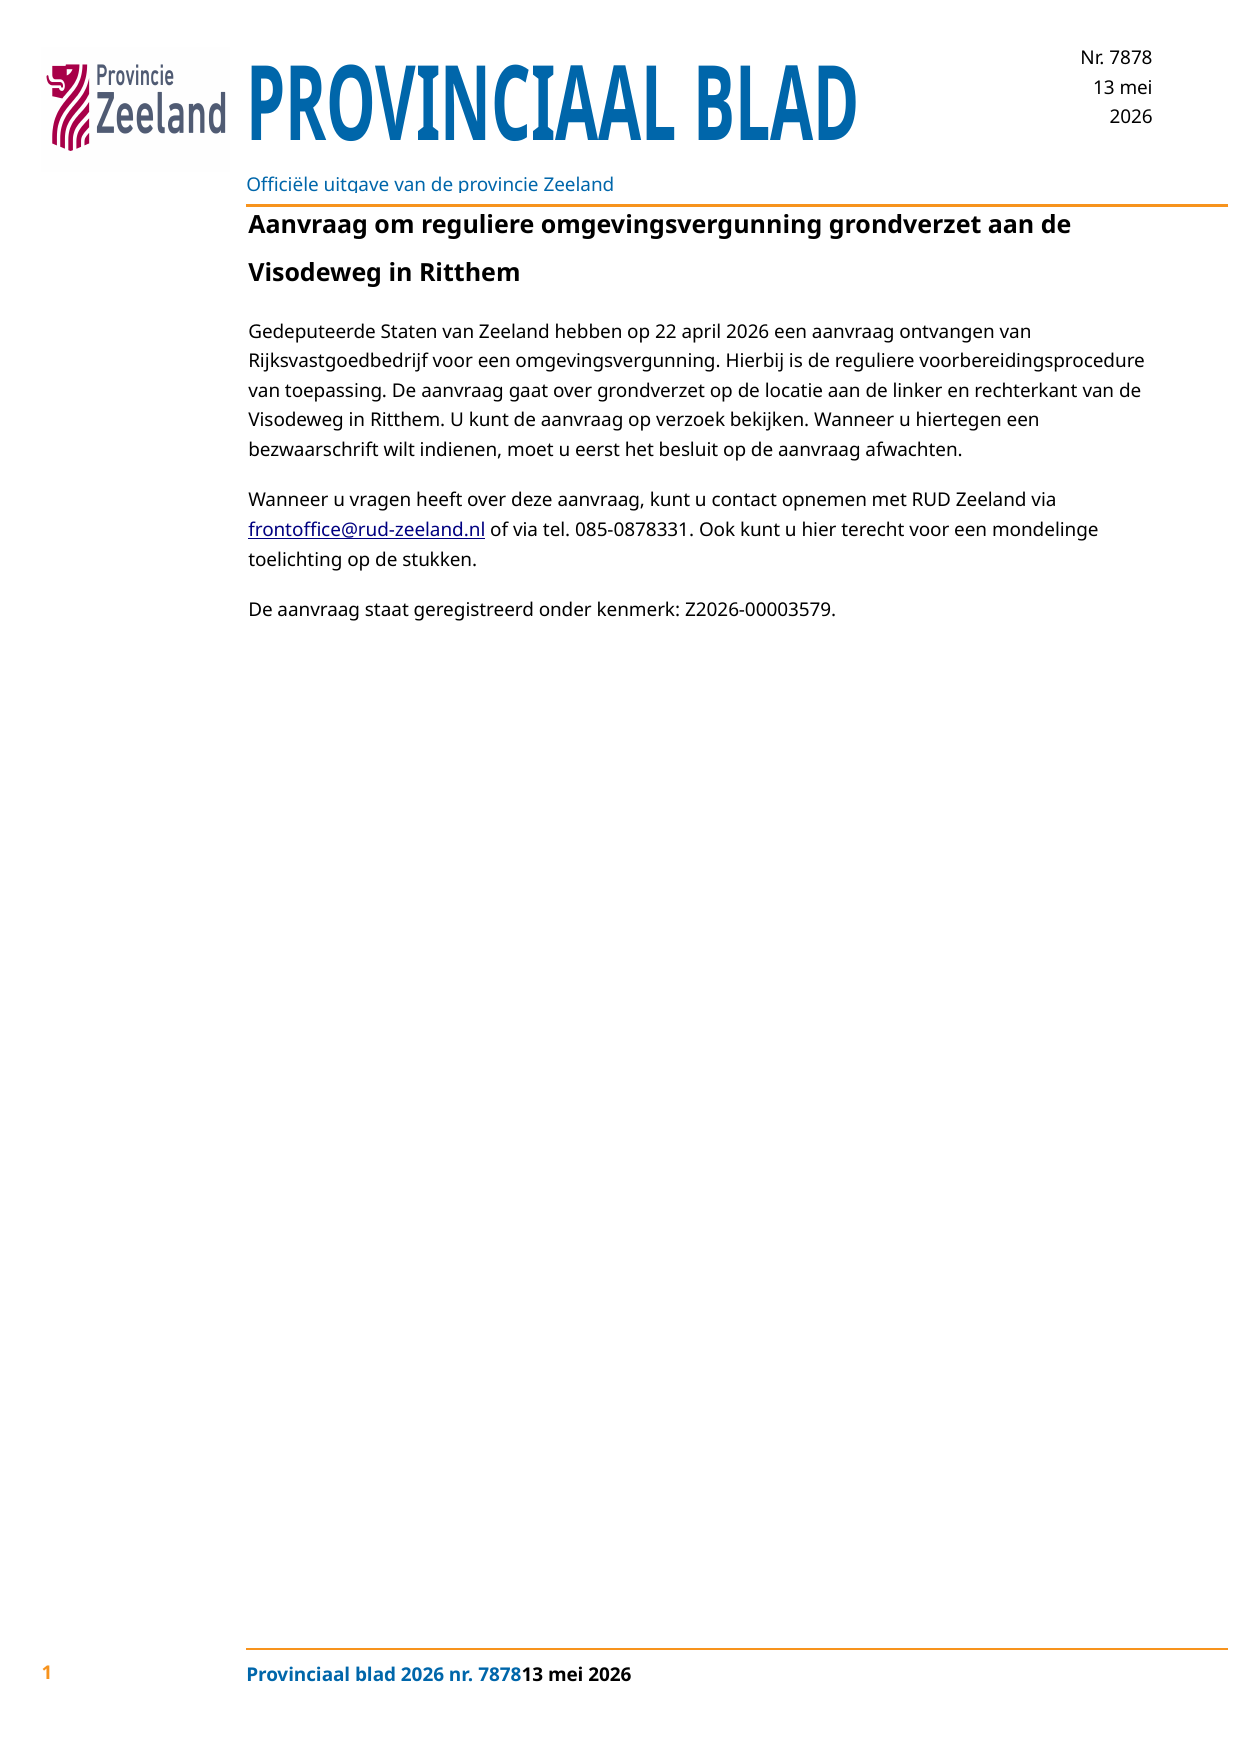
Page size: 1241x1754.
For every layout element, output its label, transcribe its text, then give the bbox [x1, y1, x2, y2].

text De aanvraag staat geregistreerd onder kenmerk: Z2026-00003579. [248, 596, 1152, 622]
text Aanvraag om reguliere omgevingsvergunning grondverzet aan de Visodeweg in Ritthem [248, 207, 1152, 288]
picture [41, 47, 231, 172]
text Gedeputeerde Staten van Zeeland hebben op 22 april 2026 een aanvraag ontvangen van Rijksvastgoedbedrijf voor een omgevingsvergunning. Hierbij is de reguliere voorbereidingsprocedure van toepassing. De aanvraag gaat over grondverzet op de locatie aan de linker en rechterkant van de Visodeweg in Ritthem. U kunt de aanvraag op verzoek bekijken. Wanneer u hiertegen een bezwaarschrift wilt indienen, moet u eerst het besluit op de aanvraag afwachten. [248, 318, 1152, 462]
text Wanneer u vragen heeft over deze aanvraag, kunt u contact opnemen met RUD Zeeland via frontoffice@rud-zeeland.nl of via tel. 085-0878331. Ook kunt u hier terecht voor een mondelinge toelichting op de stukken. [248, 487, 1152, 572]
